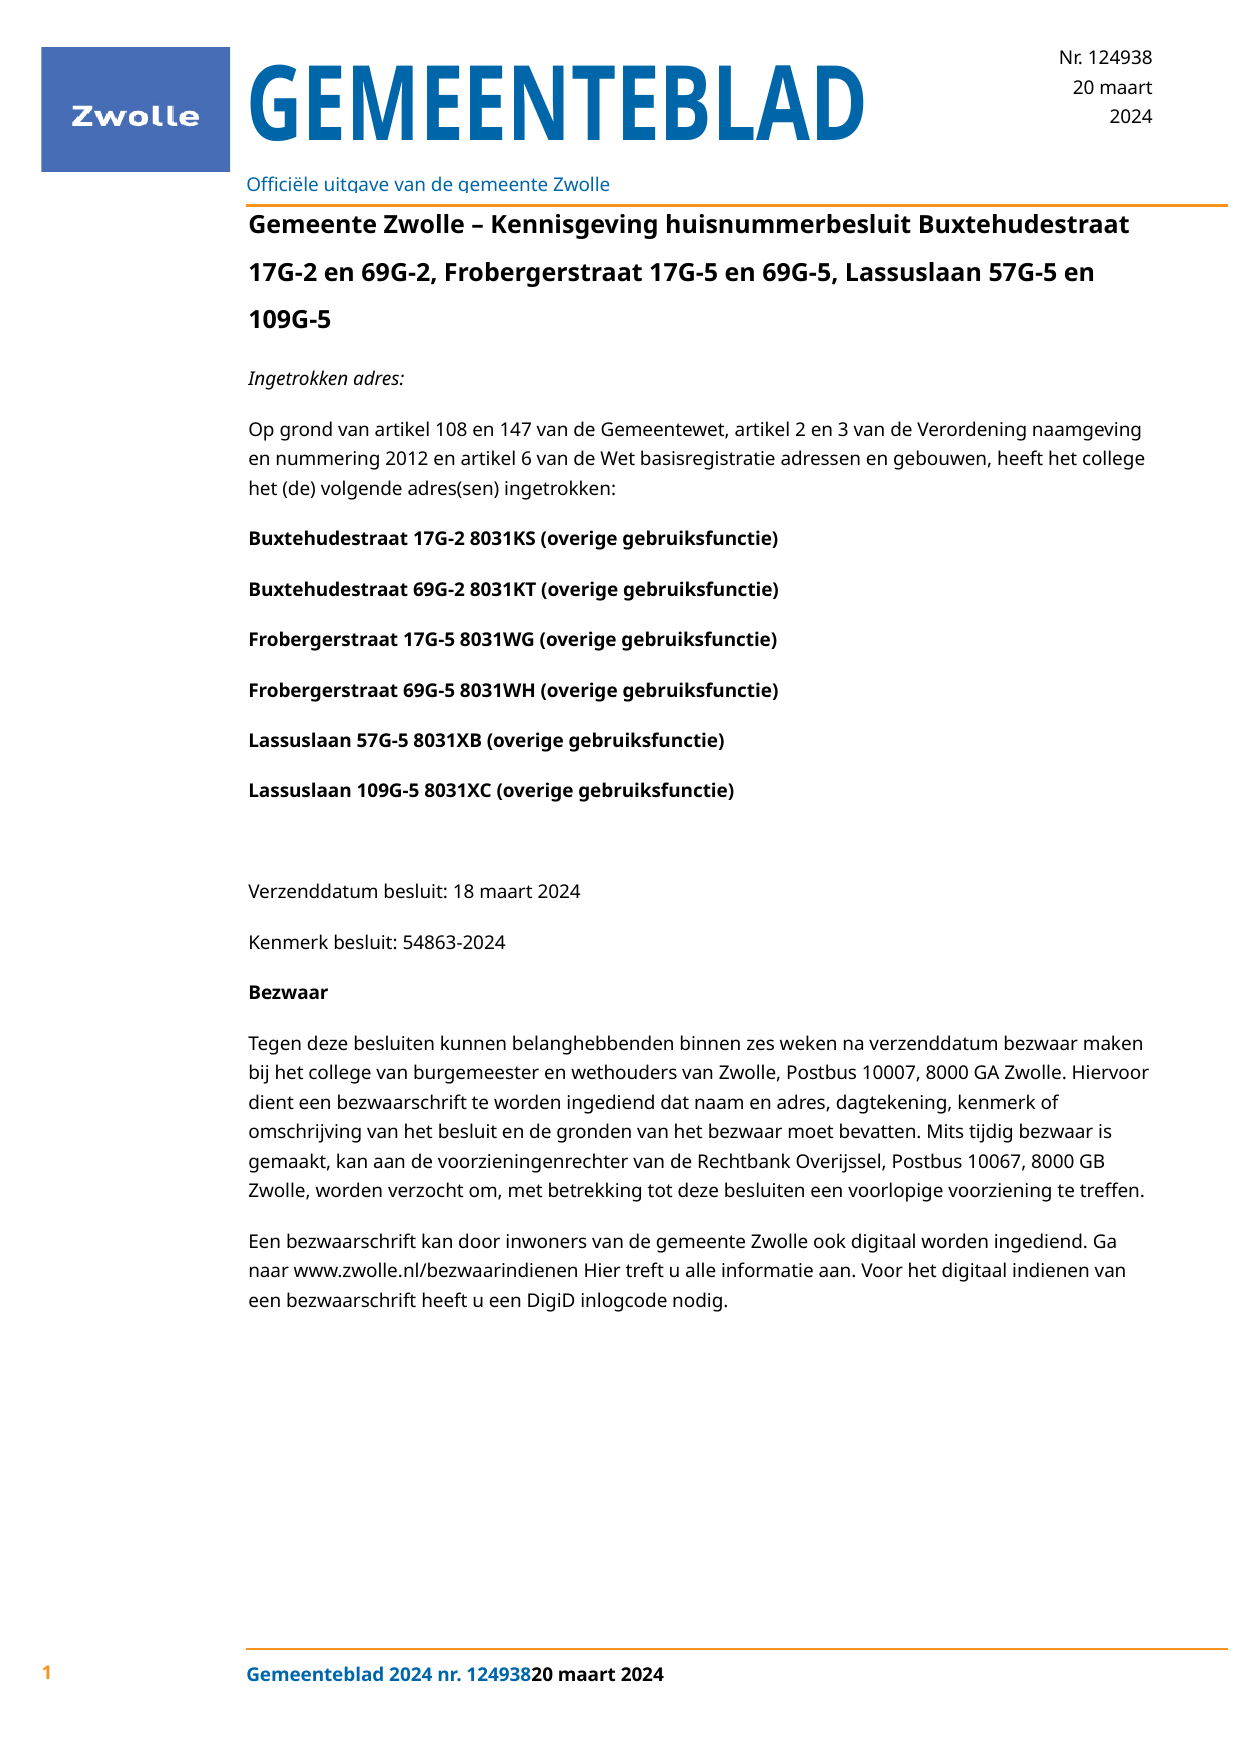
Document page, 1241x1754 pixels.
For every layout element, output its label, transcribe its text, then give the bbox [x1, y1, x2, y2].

picture [41, 47, 231, 172]
text Tegen deze besluiten kunnen belanghebbenden binnen zes weken na verzenddatum bezwaar maken bij het college van burgemeester en wethouders van Zwolle, Postbus 10007, 8000 GA Zwolle. Hiervoor dient een bezwaarschrift te worden ingediend dat naam en adres, dagtekening, kenmerk of omschrijving van het besluit en de gronden van het bezwaar moet bevatten. Mits tijdig bezwaar is gemaakt, kan aan de voorzieningenrechter van de Rechtbank Overijssel, Postbus 10067, 8000 GB Zwolle, worden verzocht om, met betrekking tot deze besluiten een voorlopige voorziening te treffen. [248, 1030, 1152, 1203]
text Buxtehudestraat 69G-2 8031KT (overige gebruiksfunctie) [248, 576, 1152, 602]
text Ingetrokken adres: [248, 366, 1152, 391]
text Frobergerstraat 69G-5 8031WH (overige gebruiksfunctie) [248, 677, 1152, 702]
text Bezwaar [248, 979, 1152, 1005]
text Op grond van artikel 108 en 147 van de Gemeentewet, artikel 2 en 3 van de Verordening naamgeving en nummering 2012 en artikel 6 van de Wet basisregistratie adressen en gebouwen, heeft het college het (de) volgende adres(sen) ingetrokken: [248, 416, 1152, 501]
text Lassuslaan 57G-5 8031XB (overige gebruiksfunctie) [248, 727, 1152, 753]
text Een bezwaarschrift kan door inwoners van de gemeente Zwolle ook digitaal worden ingediend. Ga naar www.zwolle.nl/bezwaarindienen Hier treft u alle informatie aan. Voor het digitaal indienen van een bezwaarschrift heeft u een DigiD inlogcode nodig. [248, 1228, 1152, 1313]
text Lassuslaan 109G-5 8031XC (overige gebruiksfunctie) [248, 778, 1152, 803]
text Gemeente Zwolle – Kennisgeving huisnummerbesluit Buxtehudestraat 17G-2 en 69G-2, Frobergerstraat 17G-5 en 69G-5, Lassuslaan 57G-5 en 109G-5 [248, 207, 1152, 336]
text Frobergerstraat 17G-5 8031WG (overige gebruiksfunctie) [248, 626, 1152, 652]
text Verzenddatum besluit: 18 maart 2024 [248, 878, 1152, 904]
text Kenmerk besluit: 54863-2024 [248, 929, 1152, 954]
text Buxtehudestraat 17G-2 8031KS (overige gebruiksfunctie) [248, 526, 1152, 551]
